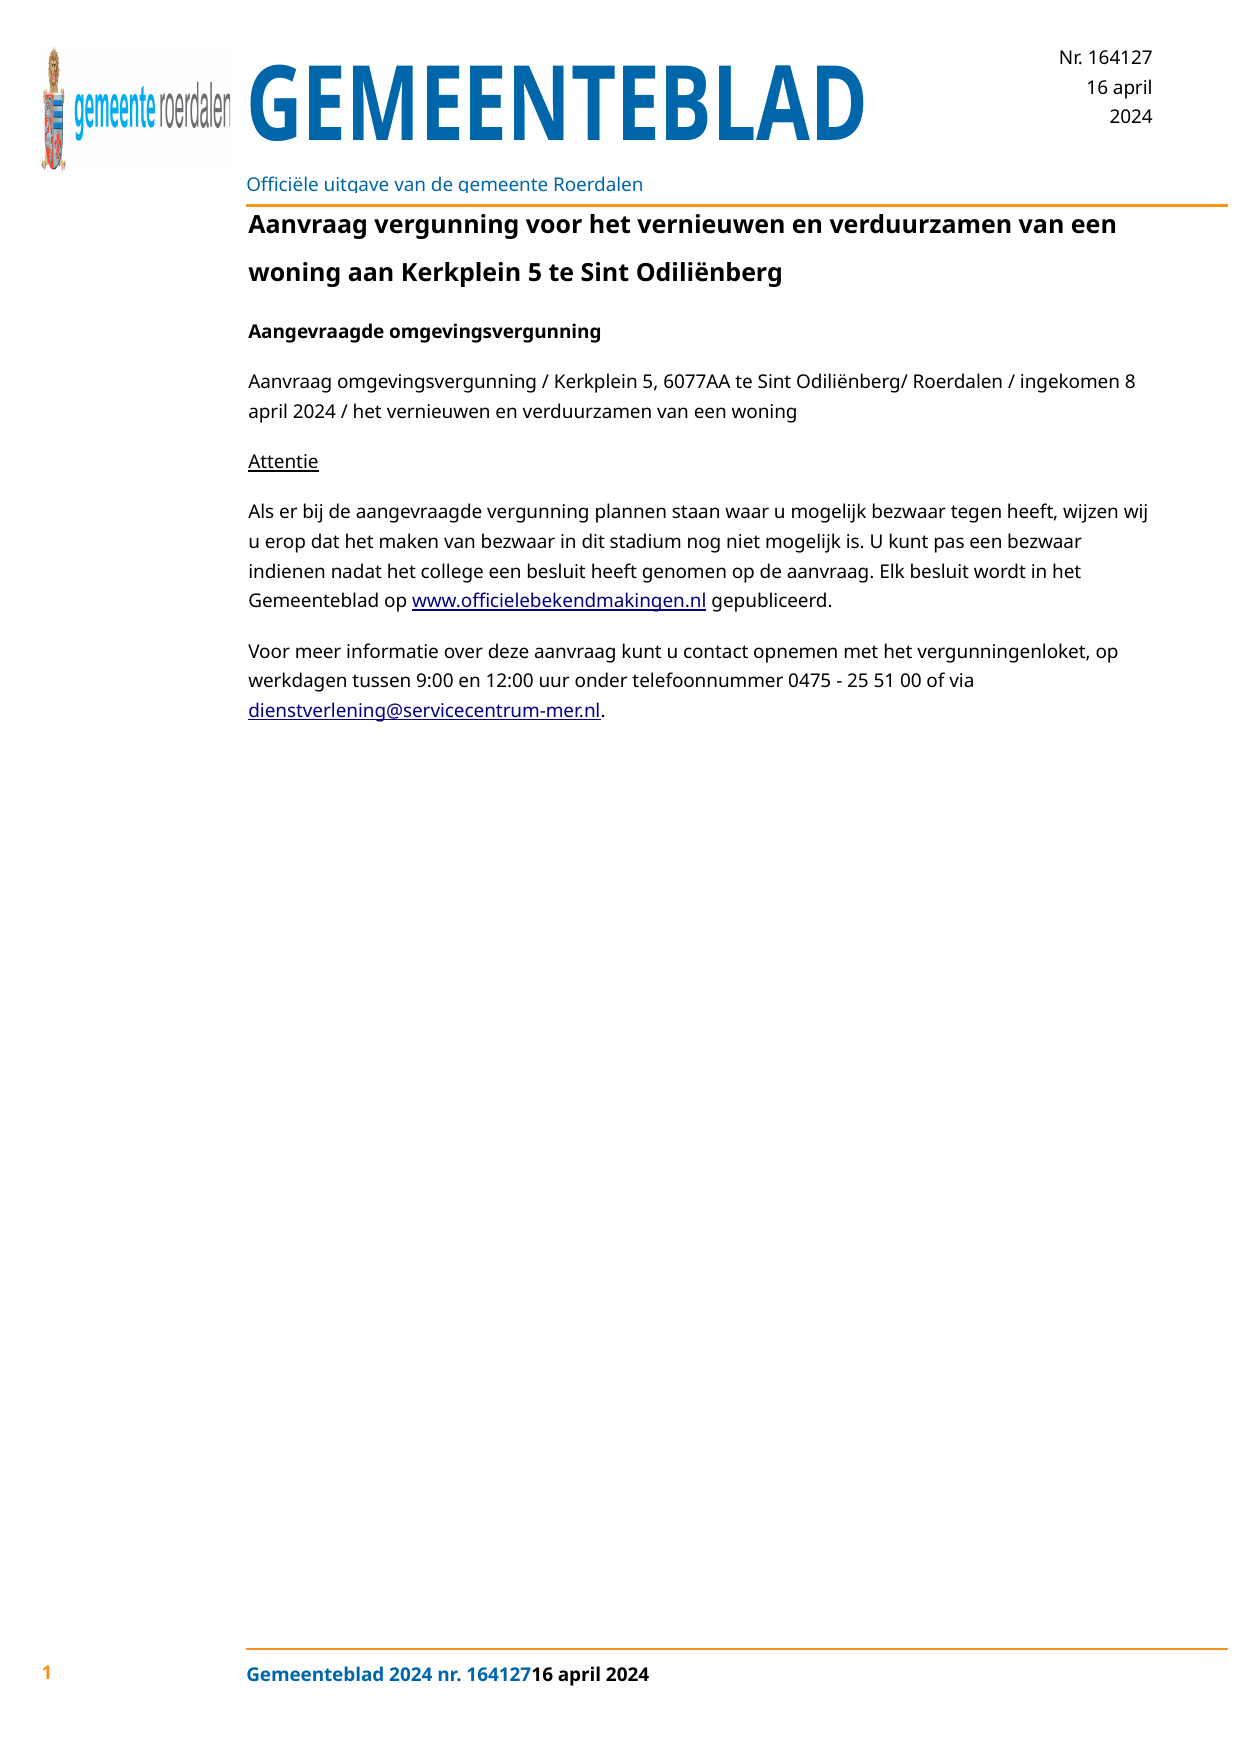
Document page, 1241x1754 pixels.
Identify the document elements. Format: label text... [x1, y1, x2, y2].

picture [41, 47, 231, 172]
text Aanvraag omgevingsvergunning / Kerkplein 5, 6077AA te Sint Odiliënberg/ Roerdalen / ingekomen 8 april 2024 / het vernieuwen en verduurzamen van een woning [248, 368, 1152, 424]
text Voor meer informatie over deze aanvraag kunt u contact opnemen met het vergunningenloket, op werkdagen tussen 9:00 en 12:00 uur onder telefoonnummer 0475 - 25 51 00 of via dienstverlening@servicecentrum-mer.nl. [248, 638, 1152, 723]
text Attentie [248, 448, 1152, 474]
text Als er bij de aangevraagde vergunning plannen staan waar u mogelijk bezwaar tegen heeft, wijzen wij u erop dat het maken van bezwaar in dit stadium nog niet mogelijk is. U kunt pas een bezwaar indienen nadat het college een besluit heeft genomen op de aanvraag. Elk besluit wordt in het Gemeenteblad op www.officielebekendmakingen.nl gepubliceerd. [248, 499, 1152, 613]
text Aangevraagde omgevingsvergunning [248, 318, 1152, 344]
text Aanvraag vergunning voor het vernieuwen en verduurzamen van een woning aan Kerkplein 5 te Sint Odiliënberg [248, 207, 1152, 288]
